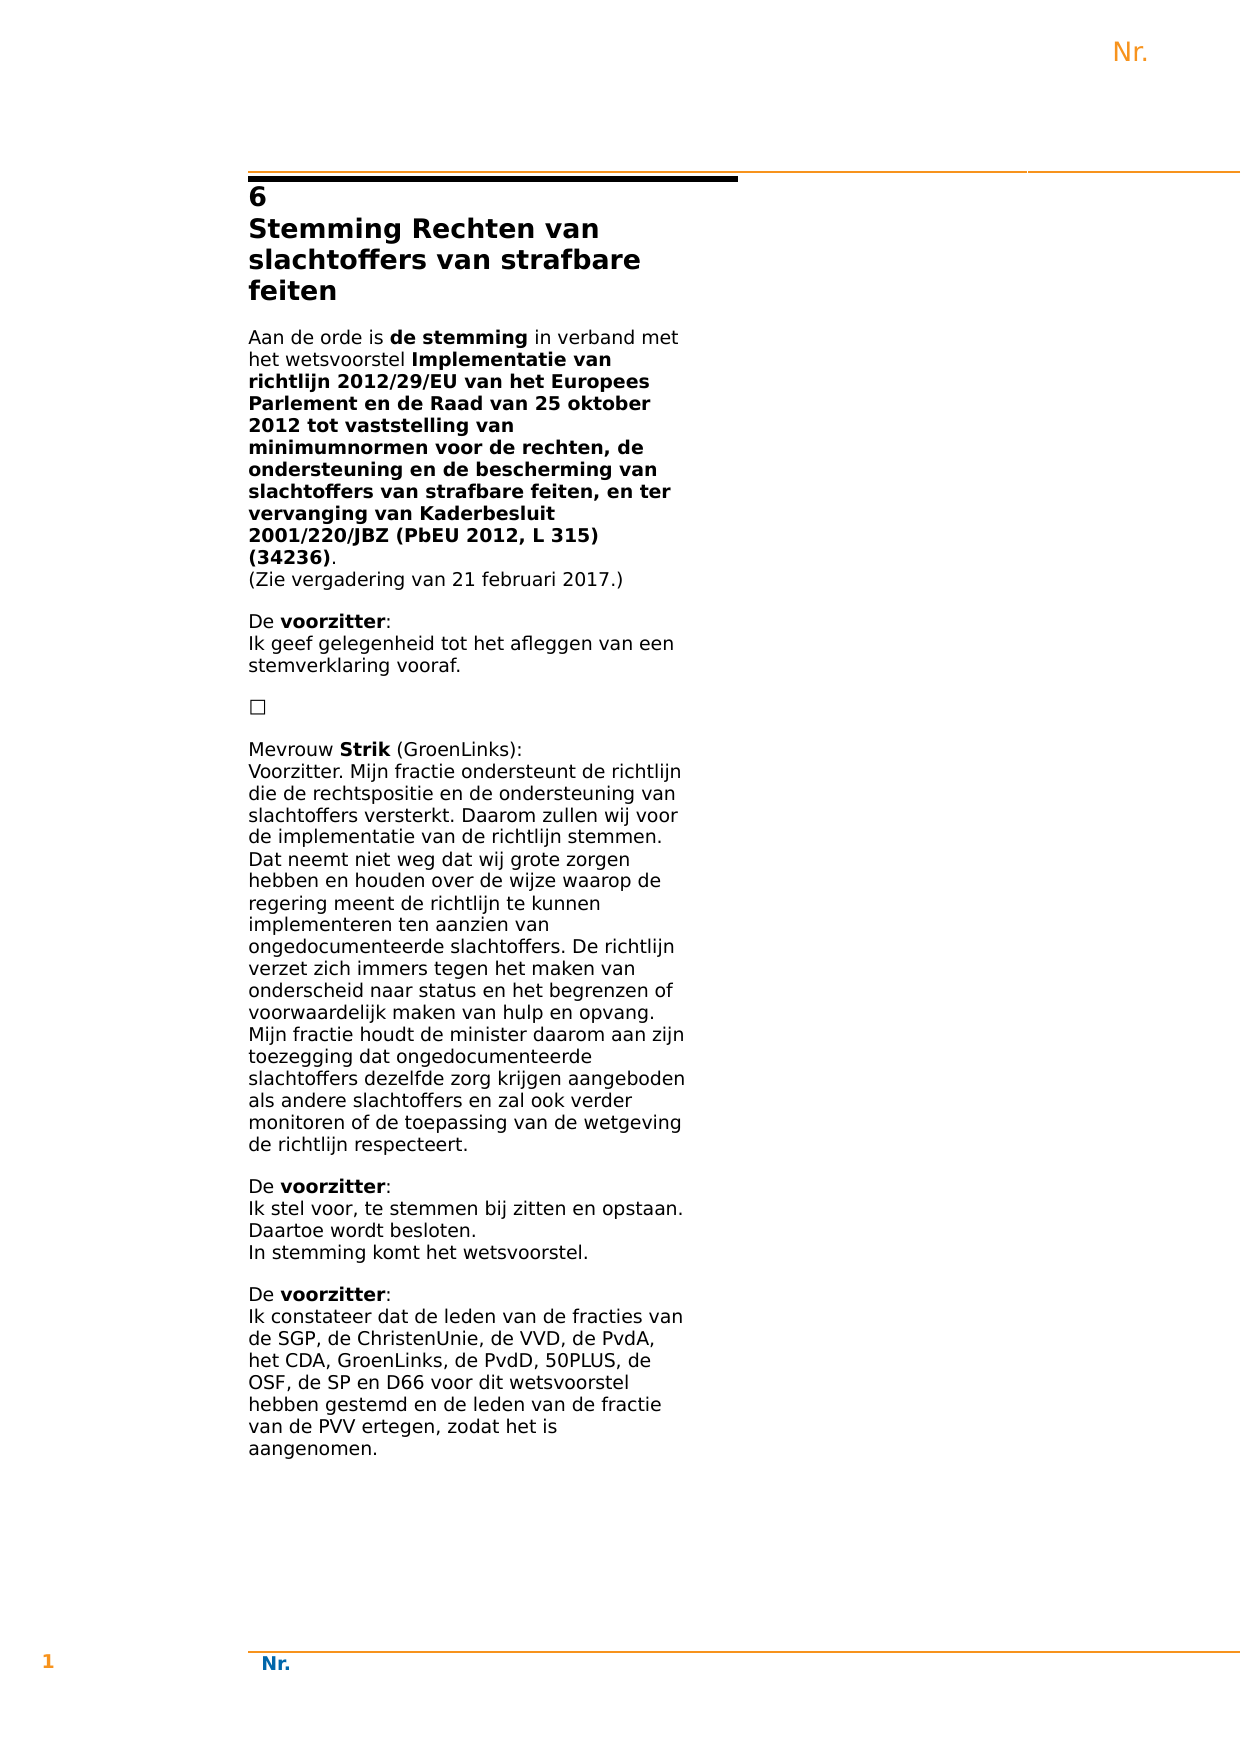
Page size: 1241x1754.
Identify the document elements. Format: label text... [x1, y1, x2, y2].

text Ik stel voor, te stemmen bij zitten en opstaan. [248, 1198, 691, 1220]
title 6 Stemming Rechten van slachtoffers van strafbare feiten [248, 182, 691, 307]
text De voorzitter: [248, 1176, 691, 1198]
text Mevrouw Strik (GroenLinks): [248, 738, 691, 761]
text De voorzitter: [248, 1284, 691, 1306]
text De voorzitter: [248, 611, 691, 633]
text Ik geef gelegenheid tot het afleggen van een stemverklaring vooraf. [248, 633, 691, 677]
text In stemming komt het wetsvoorstel. [248, 1242, 691, 1264]
text Voorzitter. Mijn fractie ondersteunt de richtlijn die de rechtspositie en de ondersteuning van slachtoffers versterkt. Daarom zullen wij voor de implementatie van de richtlijn stemmen. Dat neemt niet weg dat wij grote zorgen hebben en houden over de wijze waarop de regering meent de richtlijn te kunnen implementeren ten aanzien van ongedocumenteerde slachtoffers. De richtlijn verzet zich immers tegen het maken van onderscheid naar status en het begrenzen of voorwaardelijk maken van hulp en opvang. Mijn fractie houdt de minister daarom aan zijn toezegging dat ongedocumenteerde slachtoffers dezelfde zorg krijgen aangeboden als andere slachtoffers en zal ook verder monitoren of de toepassing van de wetgeving de richtlijn respecteert. [248, 761, 691, 1156]
text Aan de orde is de stemming in verband met het wetsvoorstel Implementatie van richtlijn 2012/29/EU van het Europees Parlement en de Raad van 25 oktober 2012 tot vaststelling van minimumnormen voor de rechten, de ondersteuning en de bescherming van slachtoffers van strafbare feiten, en ter vervanging van Kaderbesluit 2001/220/JBZ (PbEU 2012, L 315) (34236). [248, 327, 691, 569]
text Daartoe wordt besloten. [248, 1220, 691, 1242]
text Ik constateer dat de leden van de fracties van de SGP, de ChristenUnie, de VVD, de PvdA, het CDA, GroenLinks, de PvdD, 50PLUS, de OSF, de SP en D66 voor dit wetsvoorstel hebben gestemd en de leden van de fractie van de PVV ertegen, zodat het is aangenomen. [248, 1306, 691, 1460]
text (Zie vergadering van 21 februari 2017.) [248, 569, 691, 591]
text ⬜ [248, 697, 691, 718]
